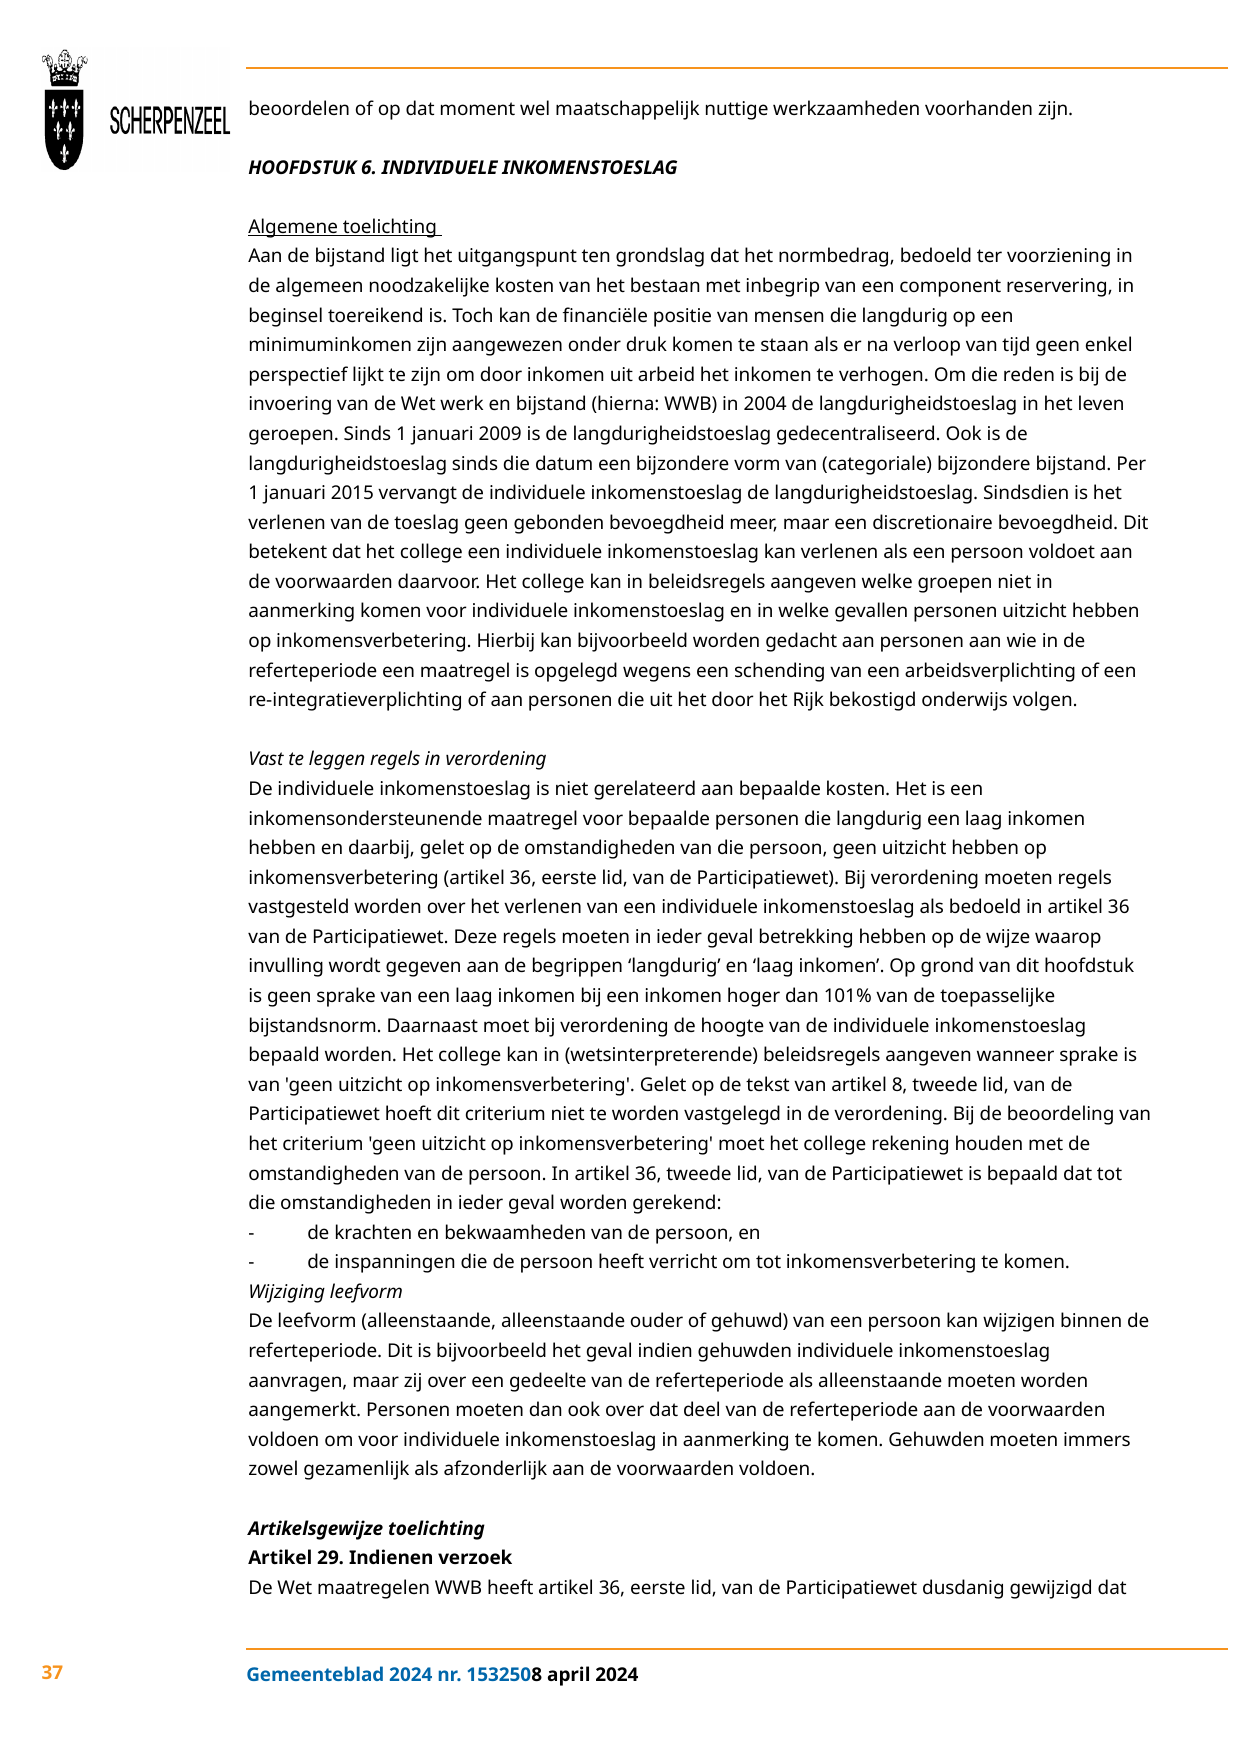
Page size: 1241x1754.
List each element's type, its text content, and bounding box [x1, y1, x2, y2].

text De individuele inkomenstoeslag is niet gerelateerd aan bepaalde kosten. Het is een inkomensondersteunende maatregel voor bepaalde personen die langdurig een laag inkomen hebben en daarbij, gelet op de omstandigheden van die persoon, geen uitzicht hebben op inkomensverbetering (artikel 36, eerste lid, van de Participatiewet). Bij verordening moeten regels vastgesteld worden over het verlenen van een individuele inkomenstoeslag als bedoeld in artikel 36 van de Participatiewet. Deze regels moeten in ieder geval betrekking hebben op de wijze waarop invulling wordt gegeven aan de begrippen ‘langdurig’ en ‘laag inkomen’. Op grond van dit hoofdstuk is geen sprake van een laag inkomen bij een inkomen hoger dan 101% van de toepasselijke bijstandsnorm. Daarnaast moet bij verordening de hoogte van de individuele inkomenstoeslag bepaald worden. Het college kan in (wetsinterpreterende) beleidsregels aangeven wanneer sprake is van 'geen uitzicht op inkomensverbetering'. Gelet op de tekst van artikel 8, tweede lid, van de Participatiewet hoeft dit criterium niet te worden vastgelegd in de verordening. Bij de beoordeling van het criterium 'geen uitzicht op inkomensverbetering' moet het college rekening houden met de omstandigheden van de persoon. In artikel 36, tweede lid, van de Participatiewet is bepaald dat tot die omstandigheden in ieder geval worden gerekend: [248, 775, 1152, 1215]
text De leefvorm (alleenstaande, alleenstaande ouder of gehuwd) van een persoon kan wijzigen binnen de referteperiode. Dit is bijvoorbeeld het geval indien gehuwden individuele inkomenstoeslag aanvragen, maar zij over een gedeelte van de referteperiode als alleenstaande moeten worden aangemerkt. Personen moeten dan ook over dat deel van de referteperiode aan de voorwaarden voldoen om voor individuele inkomenstoeslag in aanmerking te komen. Gehuwden moeten immers zowel gezamenlijk als afzonderlijk aan de voorwaarden voldoen. [248, 1308, 1152, 1481]
text Aan de bijstand ligt het uitgangspunt ten grondslag dat het normbedrag, bedoeld ter voorziening in de algemeen noodzakelijke kosten van het bestaan met inbegrip van een component reservering, in beginsel toereikend is. Toch kan de financiële positie van mensen die langdurig op een minimuminkomen zijn aangewezen onder druk komen te staan als er na verloop van tijd geen enkel perspectief lijkt te zijn om door inkomen uit arbeid het inkomen te verhogen. Om die reden is bij de invoering van de Wet werk en bijstand (hierna: WWB) in 2004 de langdurigheidstoeslag in het leven geroepen. Sinds 1 januari 2009 is de langdurigheidstoeslag gedecentraliseerd. Ook is de langdurigheidstoeslag sinds die datum een bijzondere vorm van (categoriale) bijzondere bijstand. Per 1 januari 2015 vervangt de individuele inkomenstoeslag de langdurigheidstoeslag. Sindsdien is het verlenen van de toeslag geen gebonden bevoegdheid meer, maar een discretionaire bevoegdheid. Dit betekent dat het college een individuele inkomenstoeslag kan verlenen als een persoon voldoet aan de voorwaarden daarvoor. Het college kan in beleidsregels aangeven welke groepen niet in aanmerking komen voor individuele inkomenstoeslag en in welke gevallen personen uitzicht hebben op inkomensverbetering. Hierbij kan bijvoorbeeld worden gedacht aan personen aan wie in de referteperiode een maatregel is opgelegd wegens een schending van een arbeidsverplichting of een re-integratieverplichting of aan personen die uit het door het Rijk bekostigd onderwijs volgen. [248, 243, 1152, 712]
text De Wet maatregelen WWB heeft artikel 36, eerste lid, van de Participatiewet dusdanig gewijzigd dat [248, 1574, 1152, 1600]
text beoordelen of op dat moment wel maatschappelijk nuttige werkzaamheden voorhanden zijn. [248, 95, 1152, 121]
text Artikel 29. Indienen verzoek [248, 1544, 1152, 1570]
text Wijziging leefvorm [248, 1278, 1152, 1304]
text Artikelsgewijze toelichting [248, 1515, 1152, 1541]
text HOOFDSTUK 6. INDIVIDUELE INKOMENSTOESLAG [248, 154, 1152, 180]
text Algemene toelichting [248, 213, 1152, 239]
list de inspanningen die de persoon heeft verricht om tot inkomensverbetering te komen. [248, 1248, 1152, 1274]
picture [41, 47, 231, 172]
text Vast te leggen regels in verordening [248, 746, 1152, 771]
list de krachten en bekwaamheden van de persoon, en [248, 1219, 1152, 1245]
